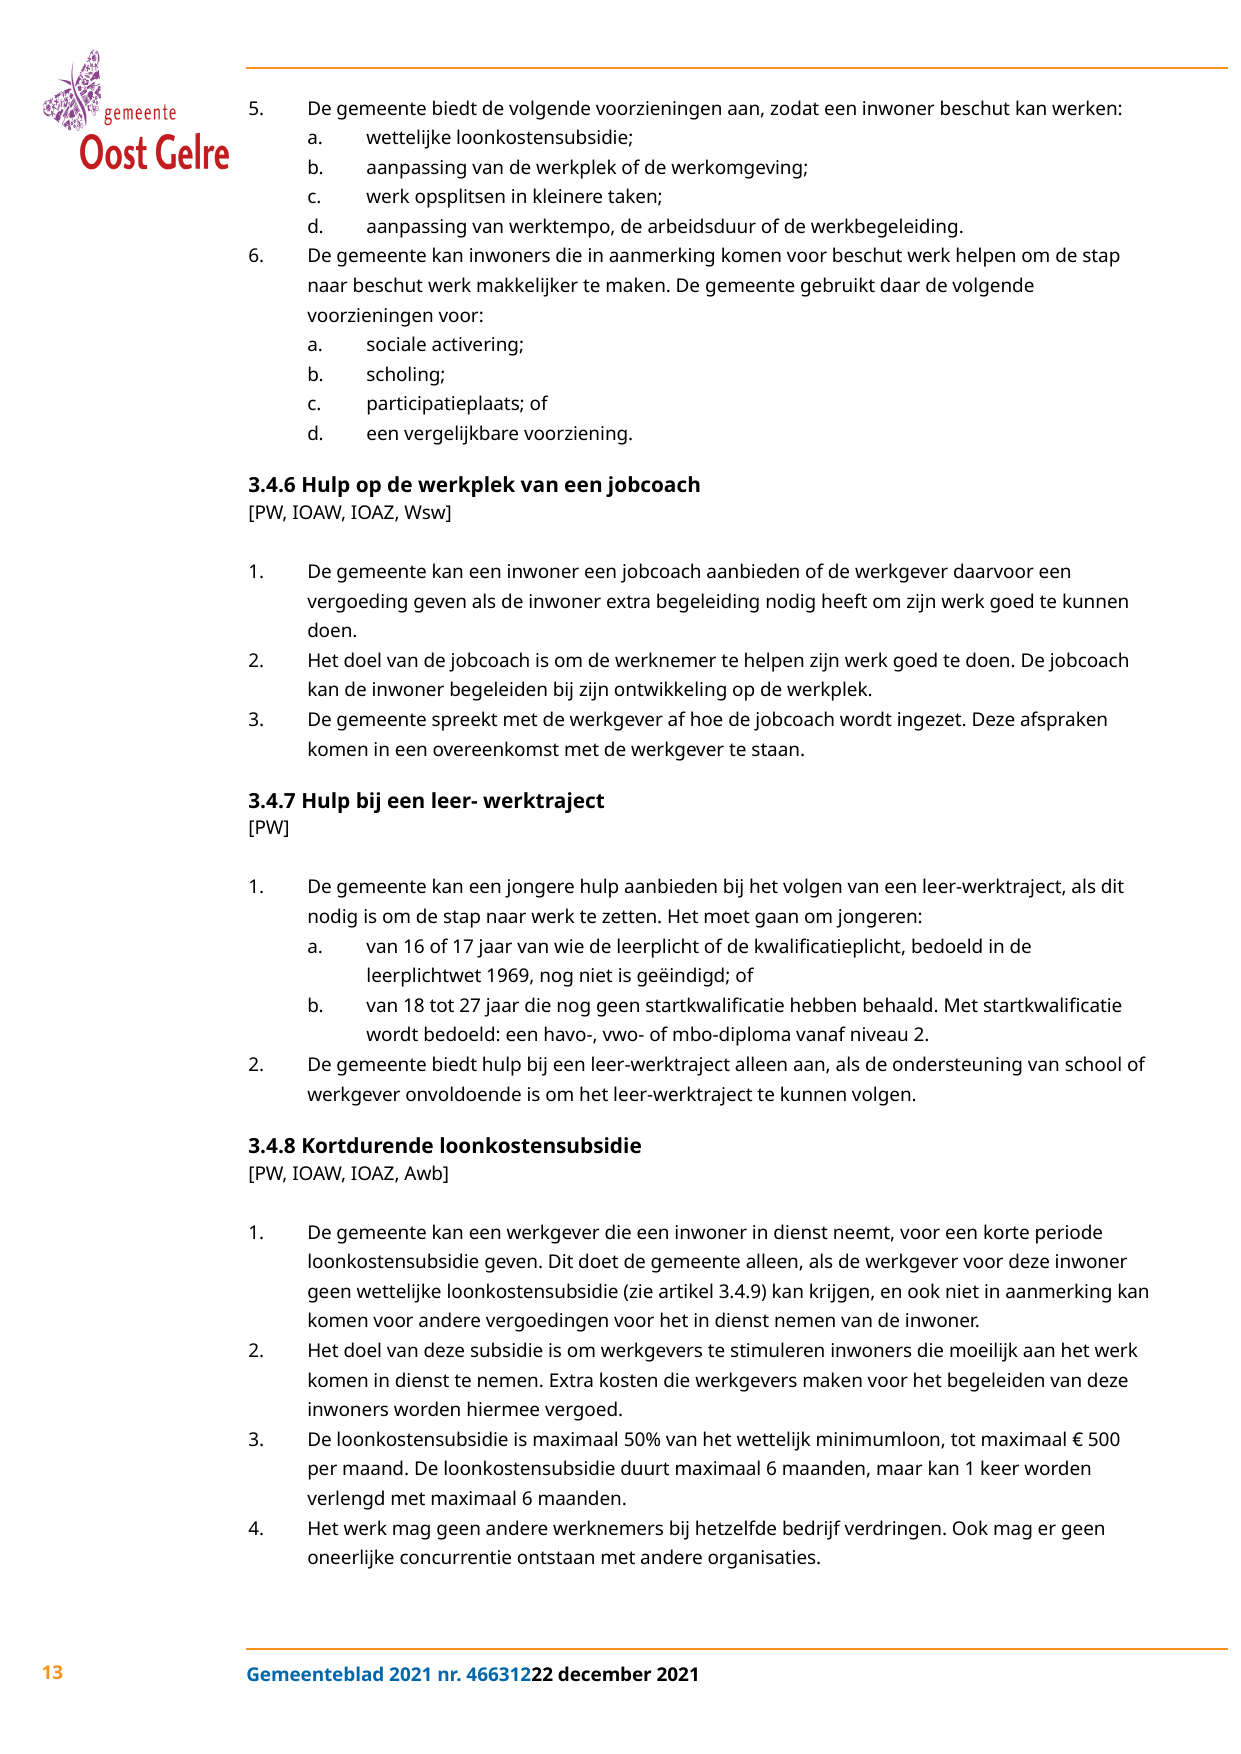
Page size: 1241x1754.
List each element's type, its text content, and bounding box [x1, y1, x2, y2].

text [PW, IOAW, IOAZ, Wsw] [248, 499, 1152, 525]
list De gemeente kan inwoners die in aanmerking komen voor beschut werk helpen om de stap naar beschut werk makkelijker te maken. De gemeente gebruikt daar de volgende voorzieningen voor: [248, 243, 1152, 328]
list De gemeente kan een inwoner een jobcoach aanbieden of de werkgever daarvoor een vergoeding geven als de inwoner extra begeleiding nodig heeft om zijn werk goed te kunnen doen. [248, 558, 1152, 643]
list van 16 of 17 jaar van wie de leerplicht of de kwalificatieplicht, bedoeld in de leerplichtwet 1969, nog niet is geëindigd; of [307, 933, 1152, 988]
list participatieplaats; of [307, 391, 1152, 416]
text 3.4.8 Kortdurende loonkostensubsidie [248, 1131, 1152, 1160]
text [PW, IOAW, IOAZ, Awb] [248, 1160, 1152, 1185]
text [PW] [248, 814, 1152, 840]
list De gemeente kan een werkgever die een inwoner in dienst neemt, voor een korte periode loonkostensubsidie geven. Dit doet de gemeente alleen, als de werkgever voor deze inwoner geen wettelijke loonkostensubsidie (zie artikel 3.4.9) kan krijgen, en ook niet in aanmerking kan komen voor andere vergoedingen voor het in dienst nemen van de inwoner. [248, 1219, 1152, 1333]
list De loonkostensubsidie is maximaal 50% van het wettelijk minimumloon, tot maximaal € 500 per maand. De loonkostensubsidie duurt maximaal 6 maanden, maar kan 1 keer worden verlengd met maximaal 6 maanden. [248, 1426, 1152, 1511]
list Het werk mag geen andere werknemers bij hetzelfde bedrijf verdringen. Ook mag er geen oneerlijke concurrentie ontstaan met andere organisaties. [248, 1515, 1152, 1570]
list De gemeente spreekt met de werkgever af hoe de jobcoach wordt ingezet. Deze afspraken komen in een overeenkomst met de werkgever te staan. [248, 706, 1152, 761]
list De gemeente biedt hulp bij een leer-werktraject alleen aan, als de ondersteuning van school of werkgever onvoldoende is om het leer-werktraject te kunnen volgen. [248, 1051, 1152, 1107]
list sociale activering; [307, 331, 1152, 357]
picture [41, 47, 231, 172]
list wettelijke loonkostensubsidie; [307, 124, 1152, 150]
list van 18 tot 27 jaar die nog geen startkwalificatie hebben behaald. Met startkwalificatie wordt bedoeld: een havo-, vwo- of mbo-diploma vanaf niveau 2. [307, 992, 1152, 1047]
list De gemeente biedt de volgende voorzieningen aan, zodat een inwoner beschut kan werken: [248, 95, 1152, 121]
list aanpassing van de werkplek of de werkomgeving; [307, 154, 1152, 180]
list De gemeente kan een jongere hulp aanbieden bij het volgen van een leer-werktraject, als dit nodig is om de stap naar werk te zetten. Het moet gaan om jongeren: [248, 874, 1152, 929]
list aanpassing van werktempo, de arbeidsduur of de werkbegeleiding. [307, 213, 1152, 239]
list scholing; [307, 361, 1152, 387]
list Het doel van deze subsidie is om werkgevers te stimuleren inwoners die moeilijk aan het werk komen in dienst te nemen. Extra kosten die werkgevers maken voor het begeleiden van deze inwoners worden hiermee vergoed. [248, 1337, 1152, 1422]
text 3.4.7 Hulp bij een leer- werktraject [248, 786, 1152, 814]
list werk opsplitsen in kleinere taken; [307, 183, 1152, 209]
text 3.4.6 Hulp op de werkplek van een jobcoach [248, 471, 1152, 499]
list Het doel van de jobcoach is om de werknemer te helpen zijn werk goed te doen. De jobcoach kan de inwoner begeleiden bij zijn ontwikkeling op de werkplek. [248, 647, 1152, 702]
list een vergelijkbare voorziening. [307, 420, 1152, 446]
